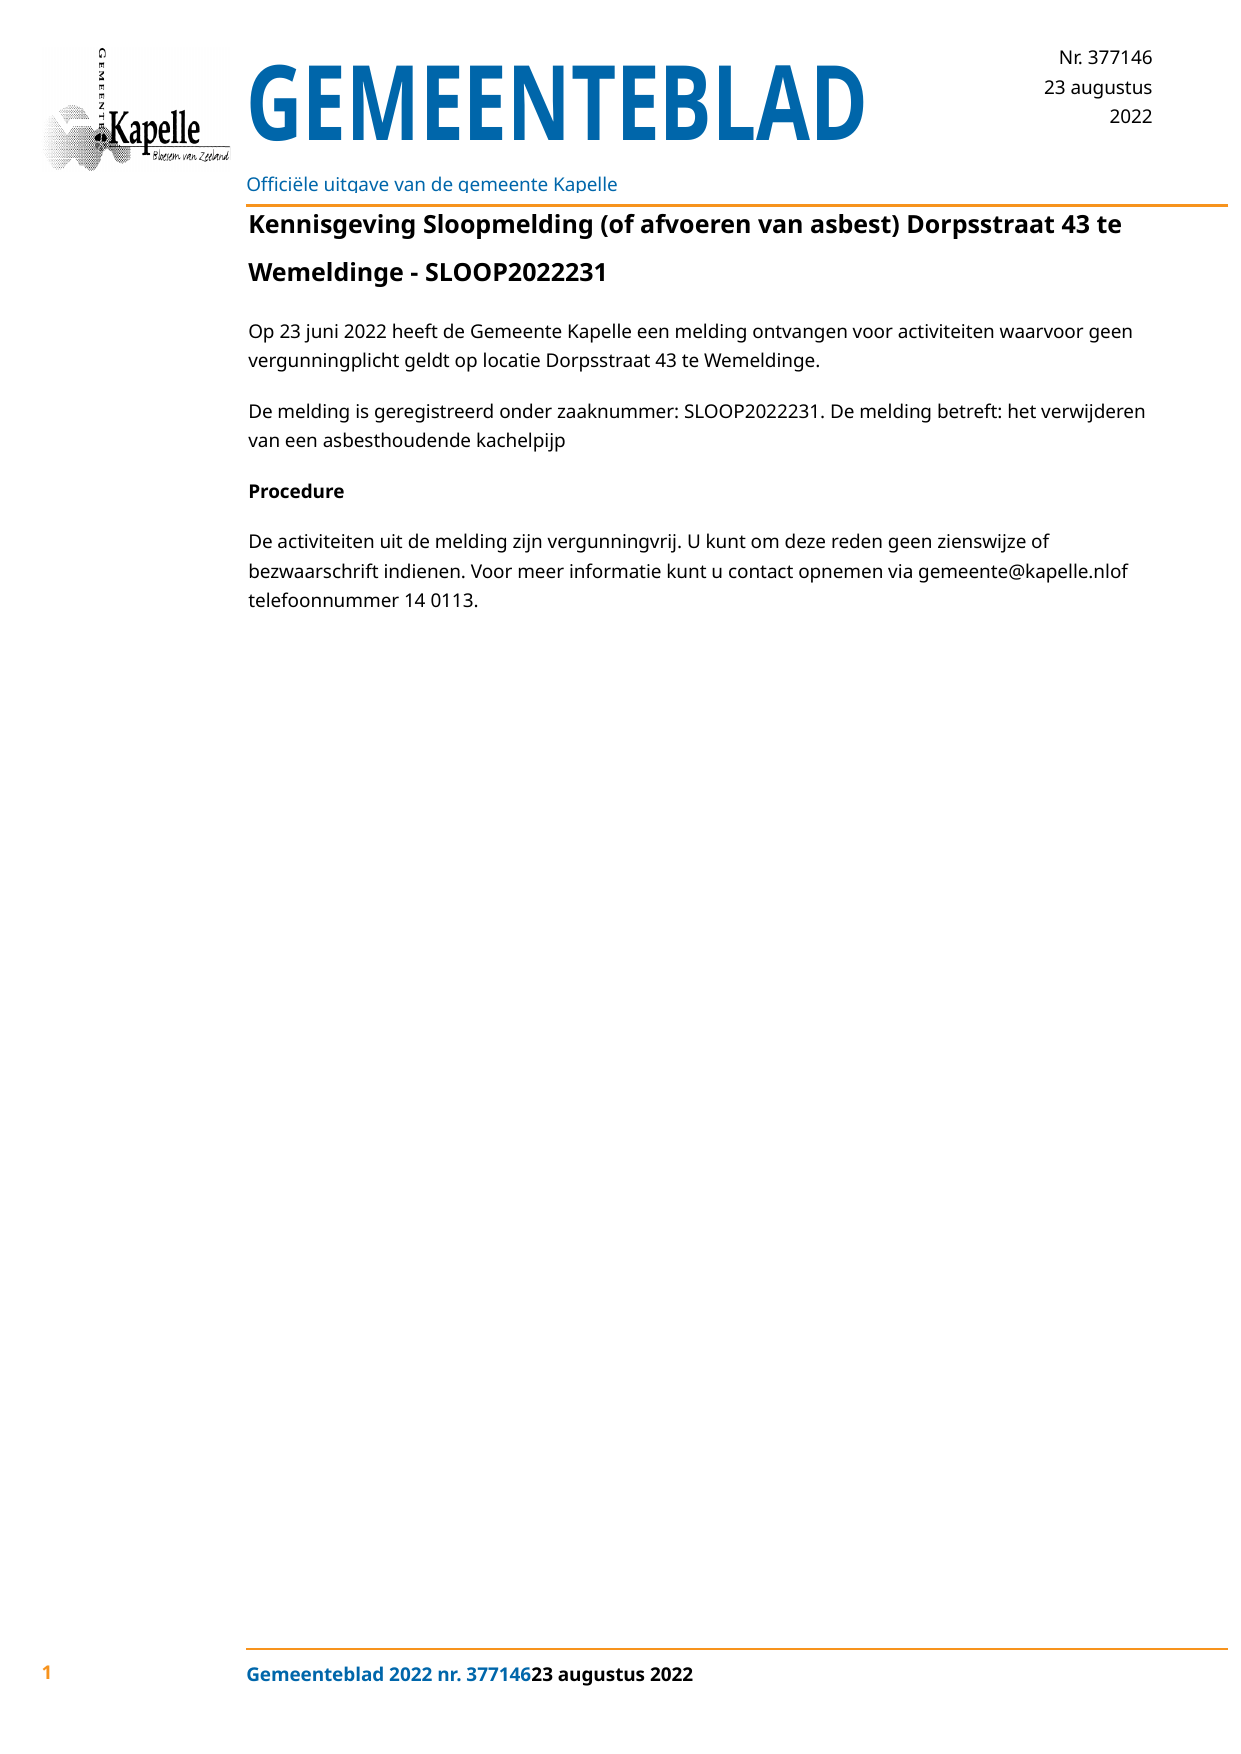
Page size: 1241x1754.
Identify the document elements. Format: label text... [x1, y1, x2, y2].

picture [41, 47, 231, 172]
text De activiteiten uit de melding zijn vergunningvrij. U kunt om deze reden geen zienswijze of bezwaarschrift indienen. Voor meer informatie kunt u contact opnemen via gemeente@kapelle.nlof telefoonnummer 14 0113. [248, 528, 1152, 613]
text Kennisgeving Sloopmelding (of afvoeren van asbest) Dorpsstraat 43 te Wemeldinge - SLOOP2022231 [248, 207, 1152, 288]
text De melding is geregistreerd onder zaaknummer: SLOOP2022231. De melding betreft: het verwijderen van een asbesthoudende kachelpijp [248, 398, 1152, 453]
text Op 23 juni 2022 heeft de Gemeente Kapelle een melding ontvangen voor activiteiten waarvoor geen vergunningplicht geldt op locatie Dorpsstraat 43 te Wemeldinge. [248, 318, 1152, 373]
text Procedure [248, 478, 1152, 504]
